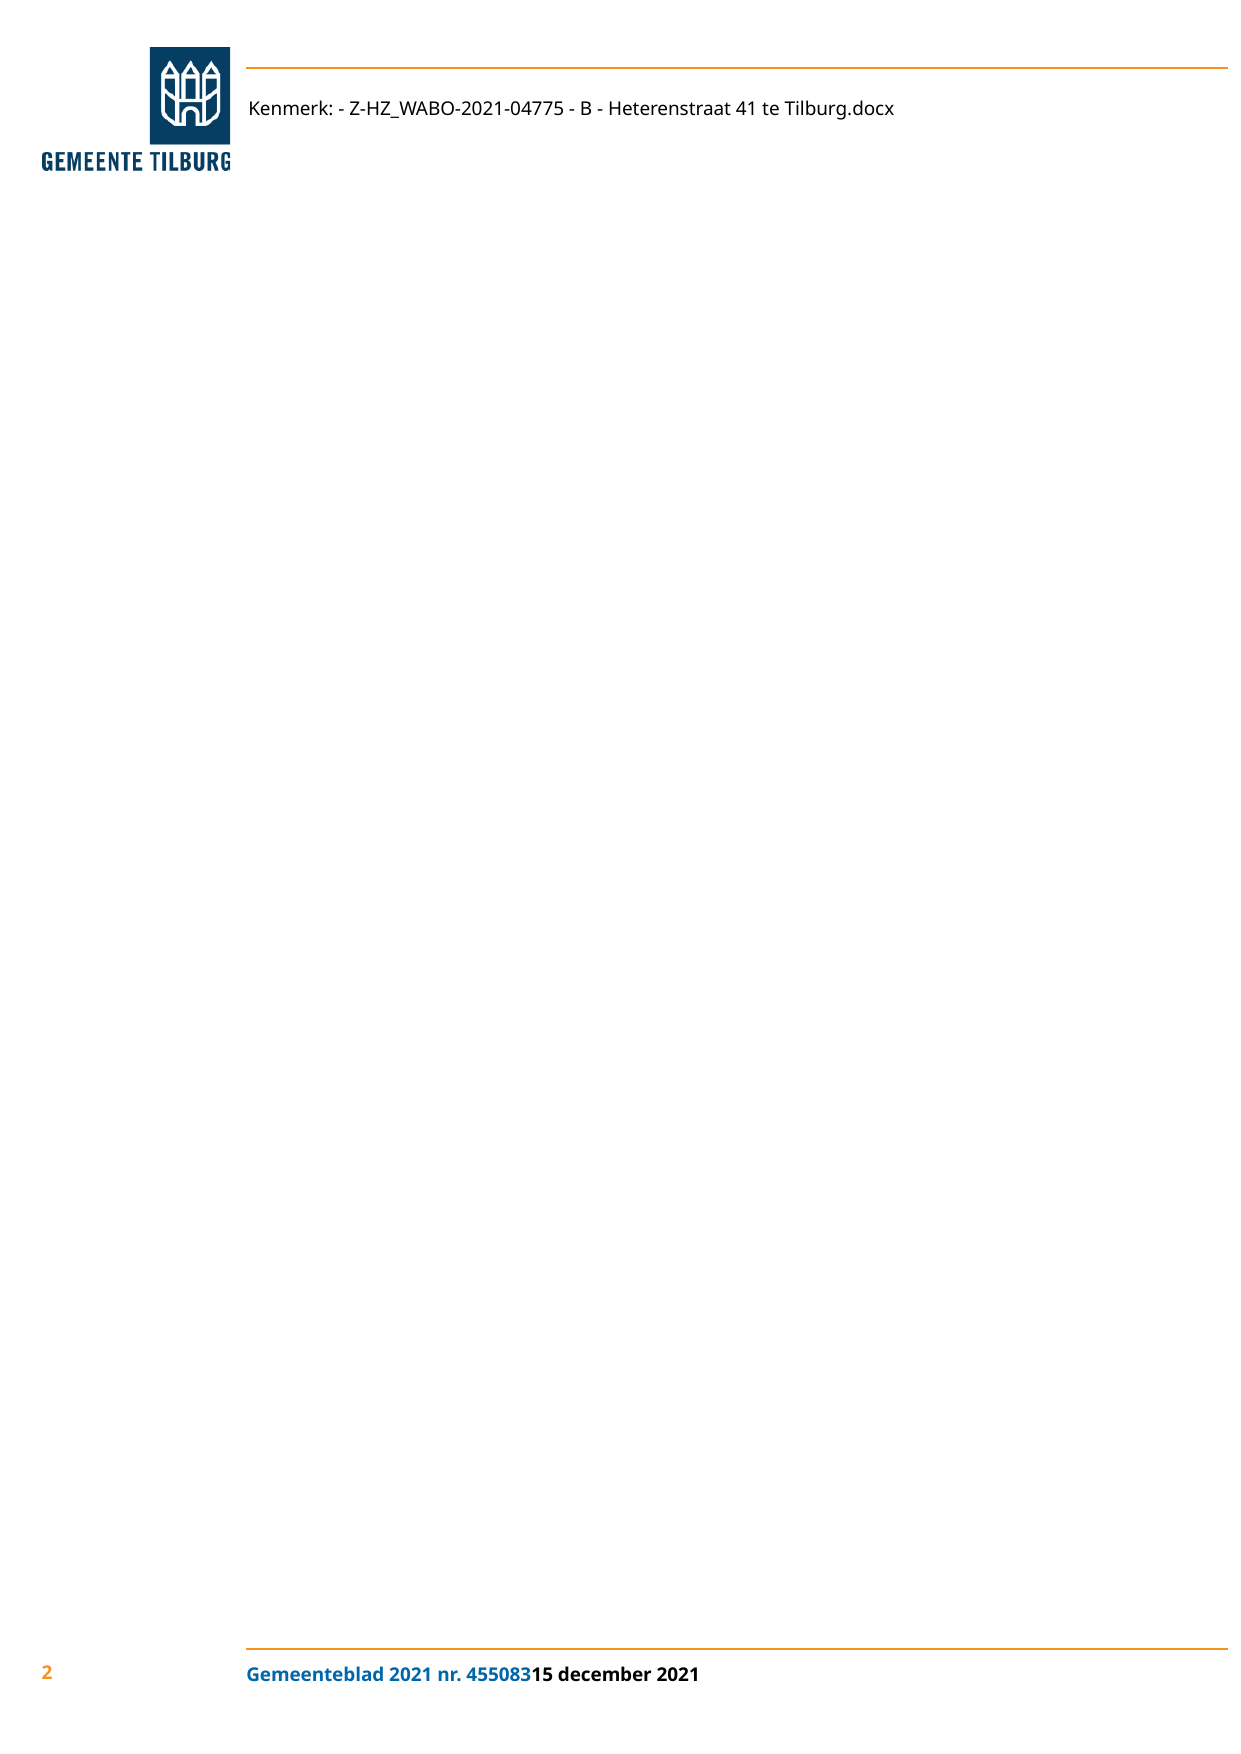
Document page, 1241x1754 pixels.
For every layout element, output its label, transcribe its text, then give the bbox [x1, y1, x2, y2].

picture [41, 47, 231, 172]
text Kenmerk: - Z-HZ_WABO-2021-04775 - B - Heterenstraat 41 te Tilburg.docx [248, 95, 1152, 121]
